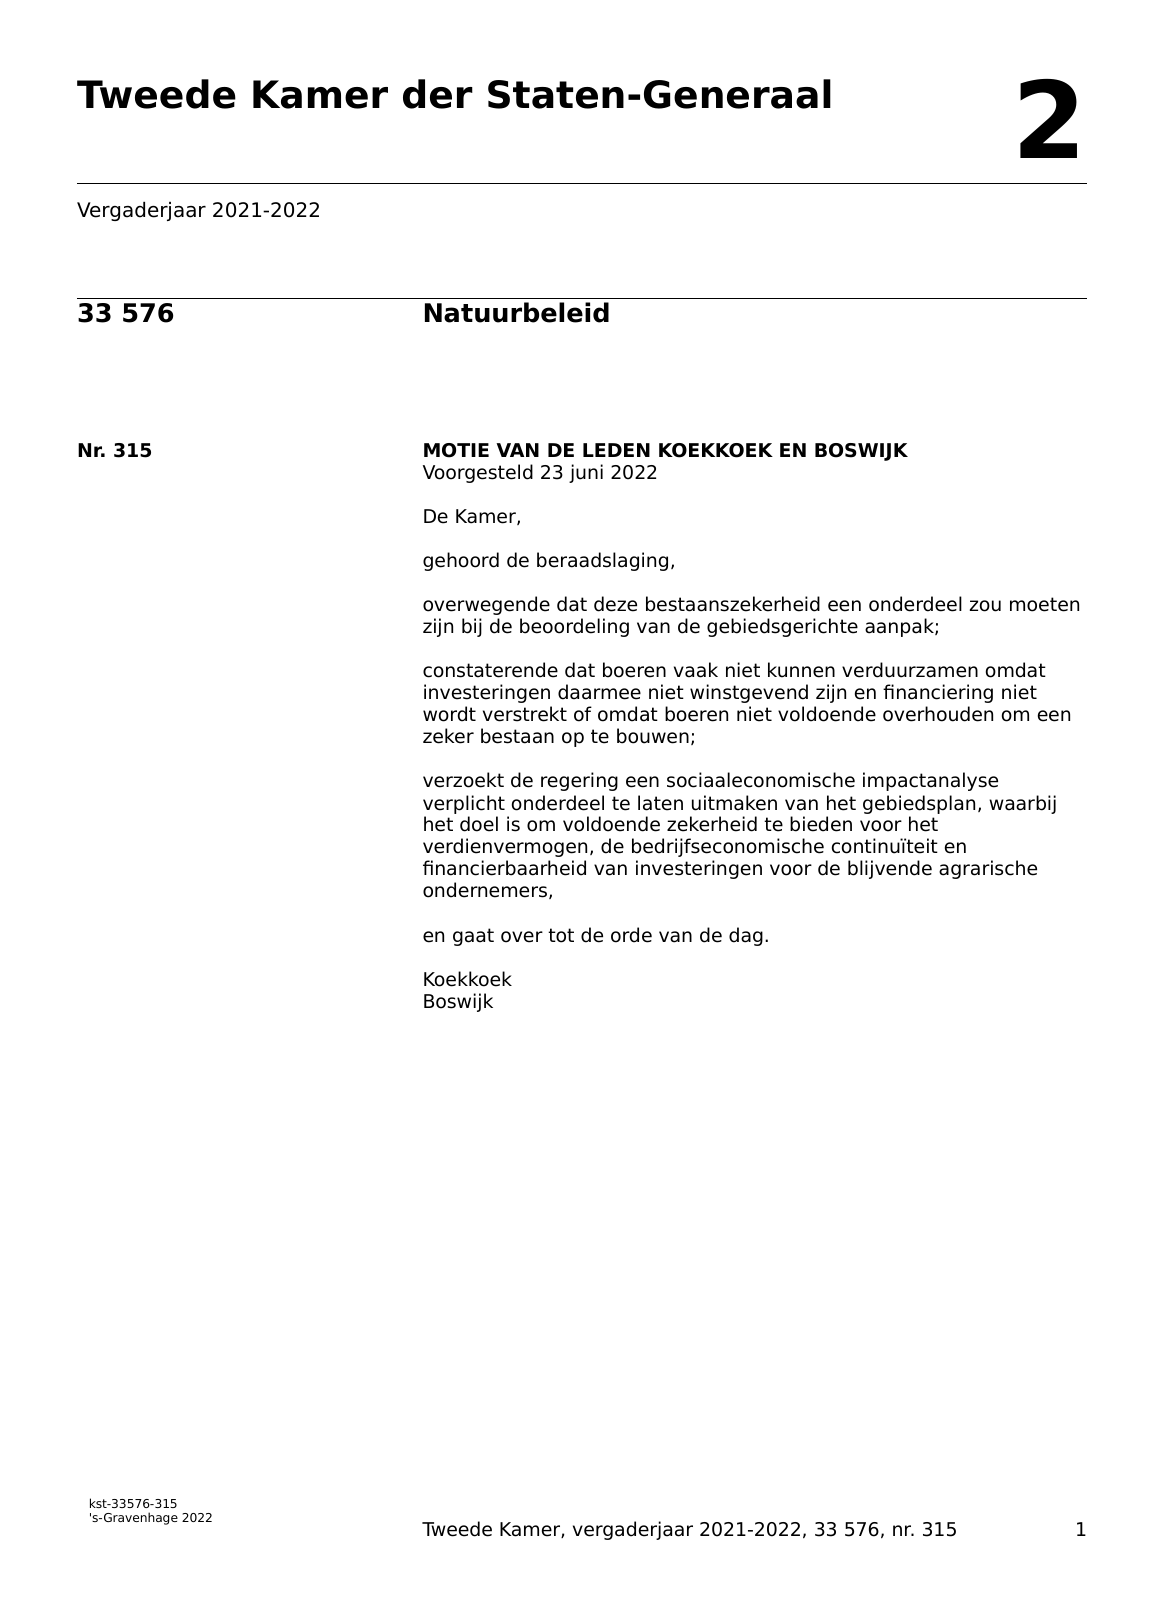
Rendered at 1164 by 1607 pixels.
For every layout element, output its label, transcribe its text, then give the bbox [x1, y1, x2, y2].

text verzoekt de regering een sociaaleconomische impactanalyse verplicht onderdeel te laten uitmaken van het gebiedsplan, waarbij het doel is om voldoende zekerheid te bieden voor het verdienvermogen, de bedrijfseconomische continuïteit en financierbaarheid van investeringen voor de blijvende agrarische ondernemers, [422, 770, 1087, 902]
table_header 2 [886, 59, 1087, 183]
table_cell Vergaderjaar 2021-2022 [77, 184, 1087, 298]
subtitle Nr. 315 MOTIE VAN DE LEDEN KOEKKOEK EN BOSWIJK [77, 440, 1087, 462]
text en gaat over tot de orde van de dag. [422, 924, 1087, 946]
table_header Tweede Kamer der Staten-Generaal [77, 59, 886, 183]
text overwegende dat deze bestaanszekerheid een onderdeel zou moeten zijn bij de beoordeling van de gebiedsgerichte aanpak; [422, 594, 1087, 638]
text Voorgesteld 23 juni 2022 [422, 462, 1087, 484]
text De Kamer, [422, 506, 1087, 528]
text 's-Gravenhage 2022 [88, 1511, 323, 1525]
text Koekkoek [422, 969, 1087, 991]
text constaterende dat boeren vaak niet kunnen verduurzamen omdat investeringen daarmee niet winstgevend zijn en financiering niet wordt verstrekt of omdat boeren niet voldoende overhouden om een zeker bestaan op te bouwen; [422, 660, 1087, 748]
text kst-33576-315 [88, 1497, 323, 1511]
text Boswijk [422, 991, 1087, 1013]
text gehoord de beraadslaging, [422, 550, 1087, 572]
subtitle 33 576 Natuurbeleid [77, 299, 1087, 329]
